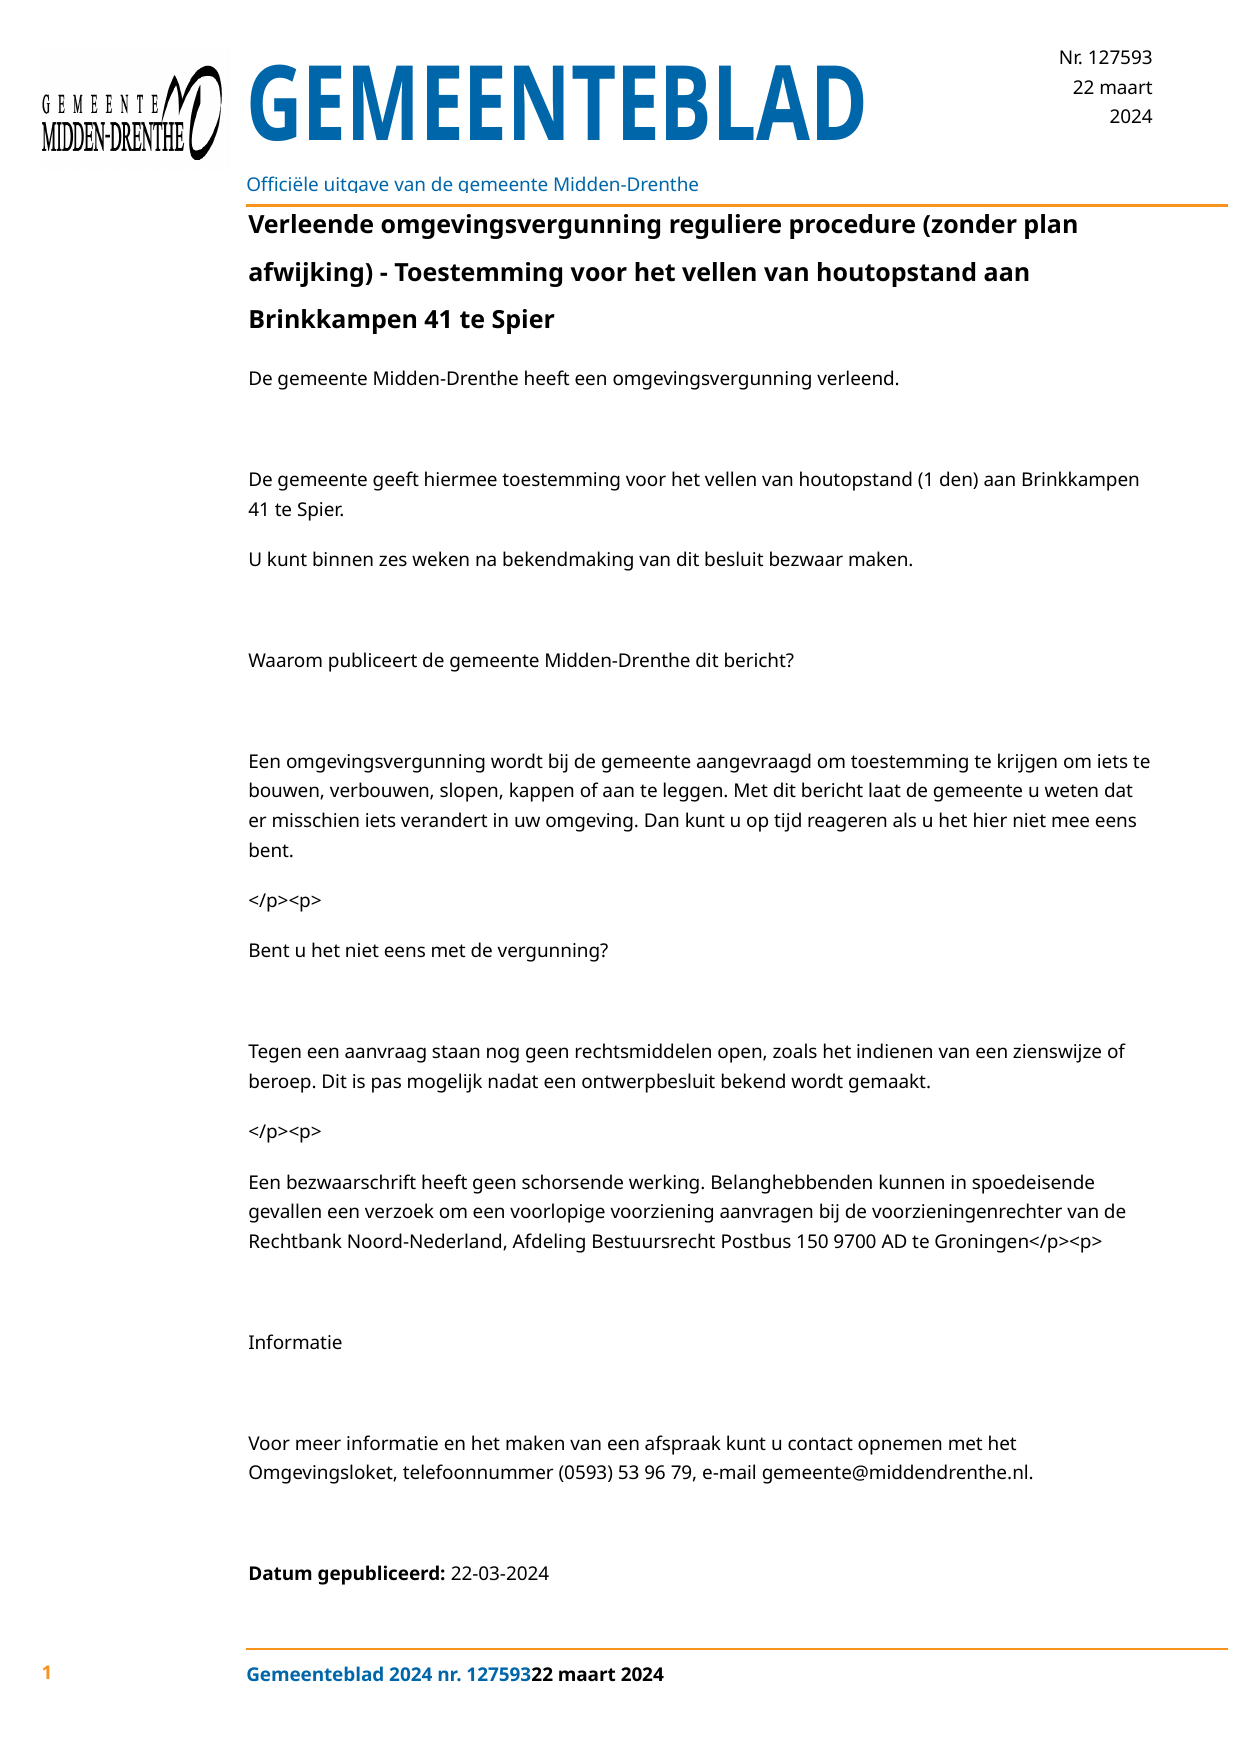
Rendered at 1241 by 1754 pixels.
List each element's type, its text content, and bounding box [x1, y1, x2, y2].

text Een bezwaarschrift heeft geen schorsende werking. Belanghebbenden kunnen in spoedeisende gevallen een verzoek om een voorlopige voorziening aanvragen bij de voorzieningenrechter van de Rechtbank Noord-Nederland, Afdeling Bestuursrecht Postbus 150 9700 AD te Groningen</p><p> [248, 1169, 1152, 1254]
text Voor meer informatie en het maken van een afspraak kunt u contact opnemen met het Omgevingsloket, telefoonnummer (0593) 53 96 79, e-mail gemeente@middendrenthe.nl. [248, 1430, 1152, 1485]
text Informatie [248, 1329, 1152, 1354]
text </p><p> [248, 1118, 1152, 1144]
picture [41, 47, 231, 172]
text Datum gepubliceerd: 22-03-2024 [248, 1560, 1152, 1586]
text Verleende omgevingsvergunning reguliere procedure (zonder plan afwijking) - Toestemming voor het vellen van houtopstand aan Brinkkampen 41 te Spier [248, 207, 1152, 336]
text Een omgevingsvergunning wordt bij de gemeente aangevraagd om toestemming te krijgen om iets te bouwen, verbouwen, slopen, kappen of aan te leggen. Met dit bericht laat de gemeente u weten dat er misschien iets verandert in uw omgeving. Dan kunt u op tijd reageren als u het hier niet mee eens bent. [248, 748, 1152, 862]
text Tegen een aanvraag staan nog geen rechtsmiddelen open, zoals het indienen van een zienswijze of beroep. Dit is pas mogelijk nadat een ontwerpbesluit bekend wordt gemaakt. [248, 1038, 1152, 1094]
text U kunt binnen zes weken na bekendmaking van dit besluit bezwaar maken. [248, 546, 1152, 572]
text Waarom publiceert de gemeente Midden-Drenthe dit bericht? [248, 647, 1152, 673]
text </p><p> [248, 887, 1152, 913]
text De gemeente geeft hiermee toestemming voor het vellen van houtopstand (1 den) aan Brinkkampen 41 te Spier. [248, 466, 1152, 522]
text Bent u het niet eens met de vergunning? [248, 938, 1152, 963]
text De gemeente Midden-Drenthe heeft een omgevingsvergunning verleend. [248, 366, 1152, 391]
